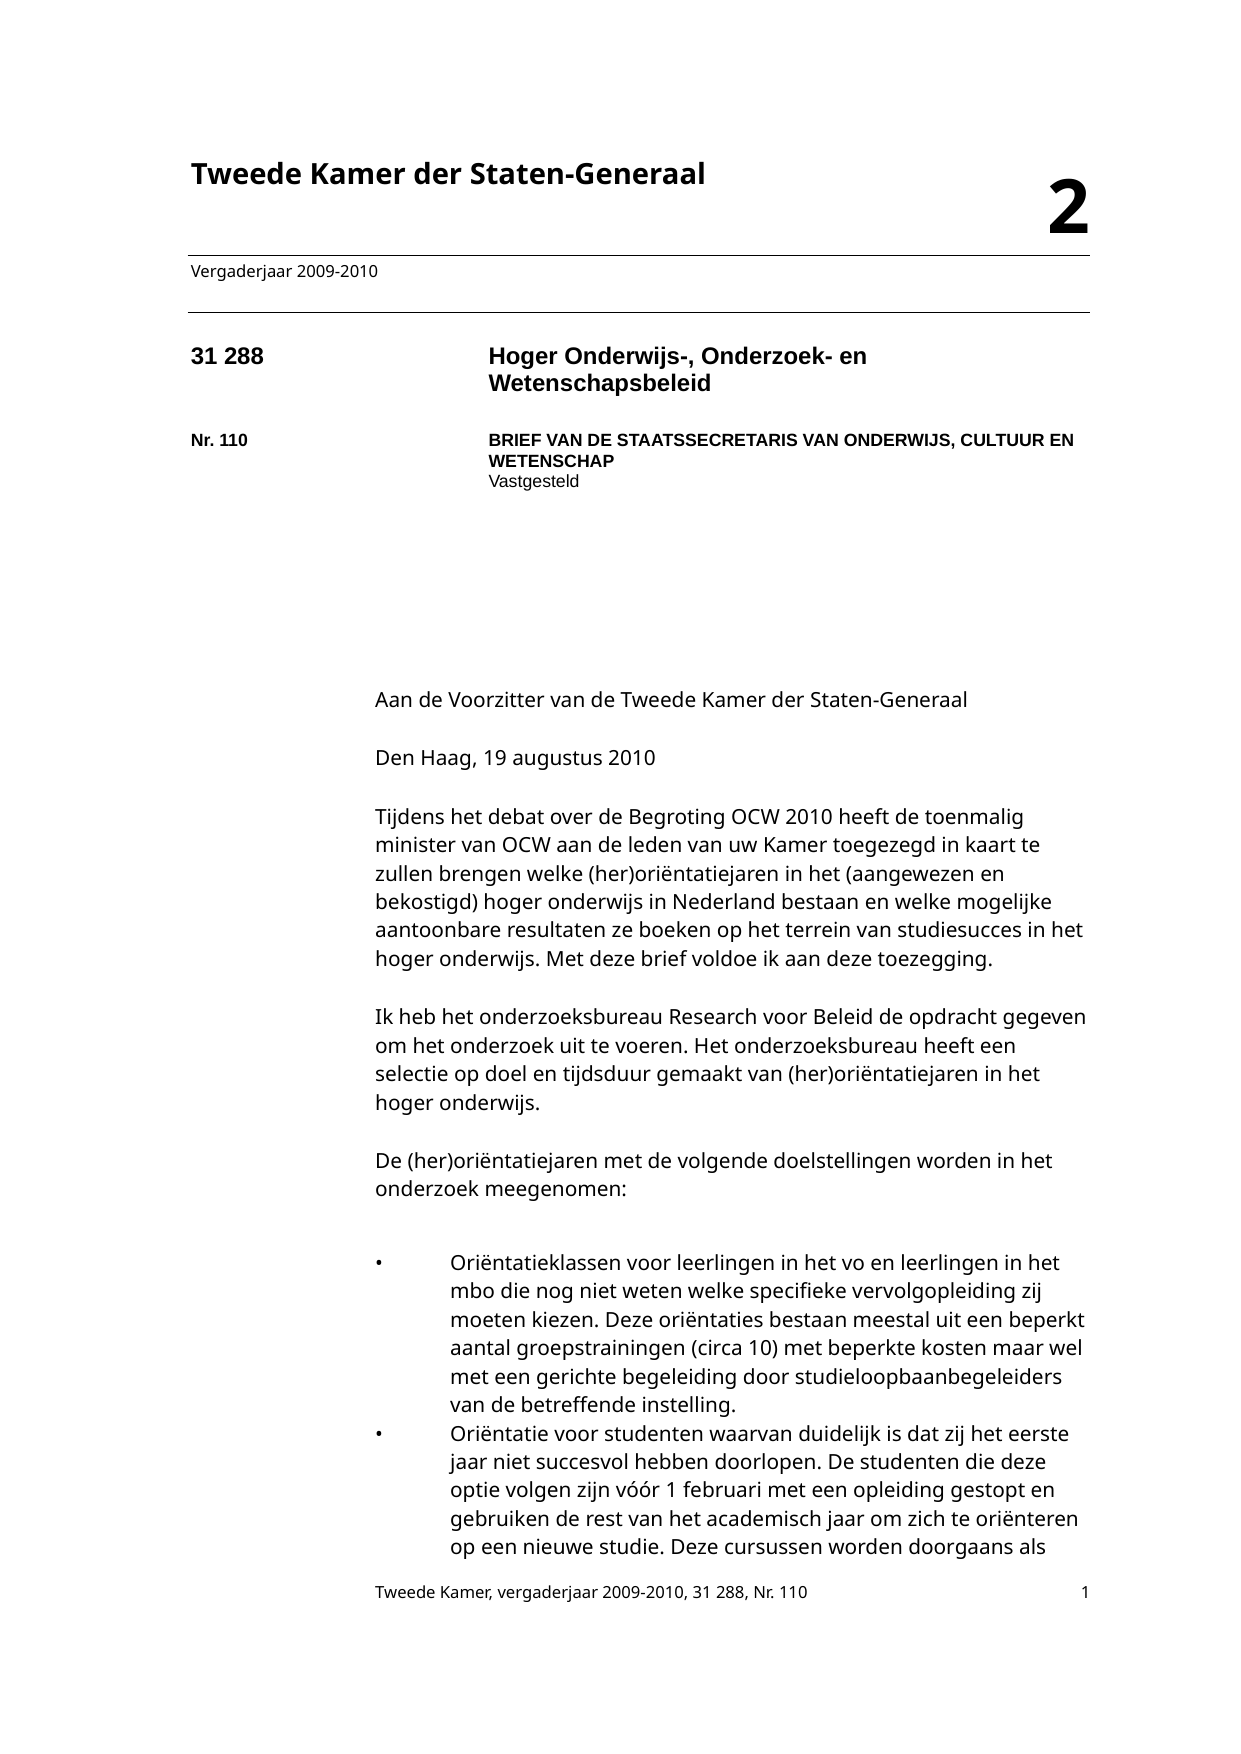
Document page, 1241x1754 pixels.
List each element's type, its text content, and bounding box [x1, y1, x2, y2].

list Oriëntatieklassen voor leerlingen in het vo en leerlingen in het mbo die nog niet weten welke specifieke vervolgopleiding zij moeten kiezen. Deze oriëntaties bestaan meestal uit een beperkt aantal groepstrainingen (circa 10) met beperkte kosten maar wel met een gerichte begeleiding door studieloopbaanbegeleiders van de betreffende instelling. [375, 1248, 1090, 1419]
table_cell 31 288 [188, 339, 485, 427]
table_cell [188, 313, 485, 339]
table_cell [485, 256, 1090, 312]
text Den Haag, 19 augustus 2010 [375, 743, 1090, 772]
table_cell Hoger Onderwijs-, Onderzoek- en Wetenschapsbeleid [485, 339, 1090, 427]
table_cell Vergaderjaar 2009-2010 [188, 256, 485, 312]
text De (her)oriëntatiejaren met de volgende doelstellingen worden in het onderzoek meegenomen: [375, 1146, 1090, 1203]
list Oriëntatie voor studenten waarvan duidelijk is dat zij het eerste jaar niet succesvol hebben doorlopen. De studenten die deze optie volgen zijn vóór 1 februari met een opleiding gestopt en gebruiken de rest van het academisch jaar om zich te oriënteren op een nieuwe studie. Deze cursussen worden doorgaans als [375, 1419, 1090, 1561]
table_header Tweede Kamer der Staten-Generaal [188, 150, 909, 255]
table_cell [485, 313, 1090, 339]
table_cell BRIEF VAN DE STAATSSECRETARIS VAN ONDERWIJS, CULTUUR EN WETENSCHAP Vastgesteld [485, 427, 1090, 566]
text Tijdens het debat over de Begroting OCW 2010 heeft de toenmalig minister van OCW aan de leden van uw Kamer toegezegd in kaart te zullen brengen welke (her)oriëntatiejaren in het (aangewezen en bekostigd) hoger onderwijs in Nederland bestaan en welke mogelijke aantoonbare resultaten ze boeken op het terrein van studiesucces in het hoger onderwijs. Met deze brief voldoe ik aan deze toezegging. [375, 802, 1090, 972]
text Ik heb het onderzoeksbureau Research voor Beleid de opdracht gegeven om het onderzoek uit te voeren. Het onderzoeksbureau heeft een selectie op doel en tijdsduur gemaakt van (her)oriëntatiejaren in het hoger onderwijs. [375, 1002, 1090, 1116]
table_header 2 [910, 150, 1090, 255]
text Aan de Voorzitter van de Tweede Kamer der Staten-Generaal [375, 685, 1090, 713]
table_cell Nr. 110 [188, 427, 485, 566]
